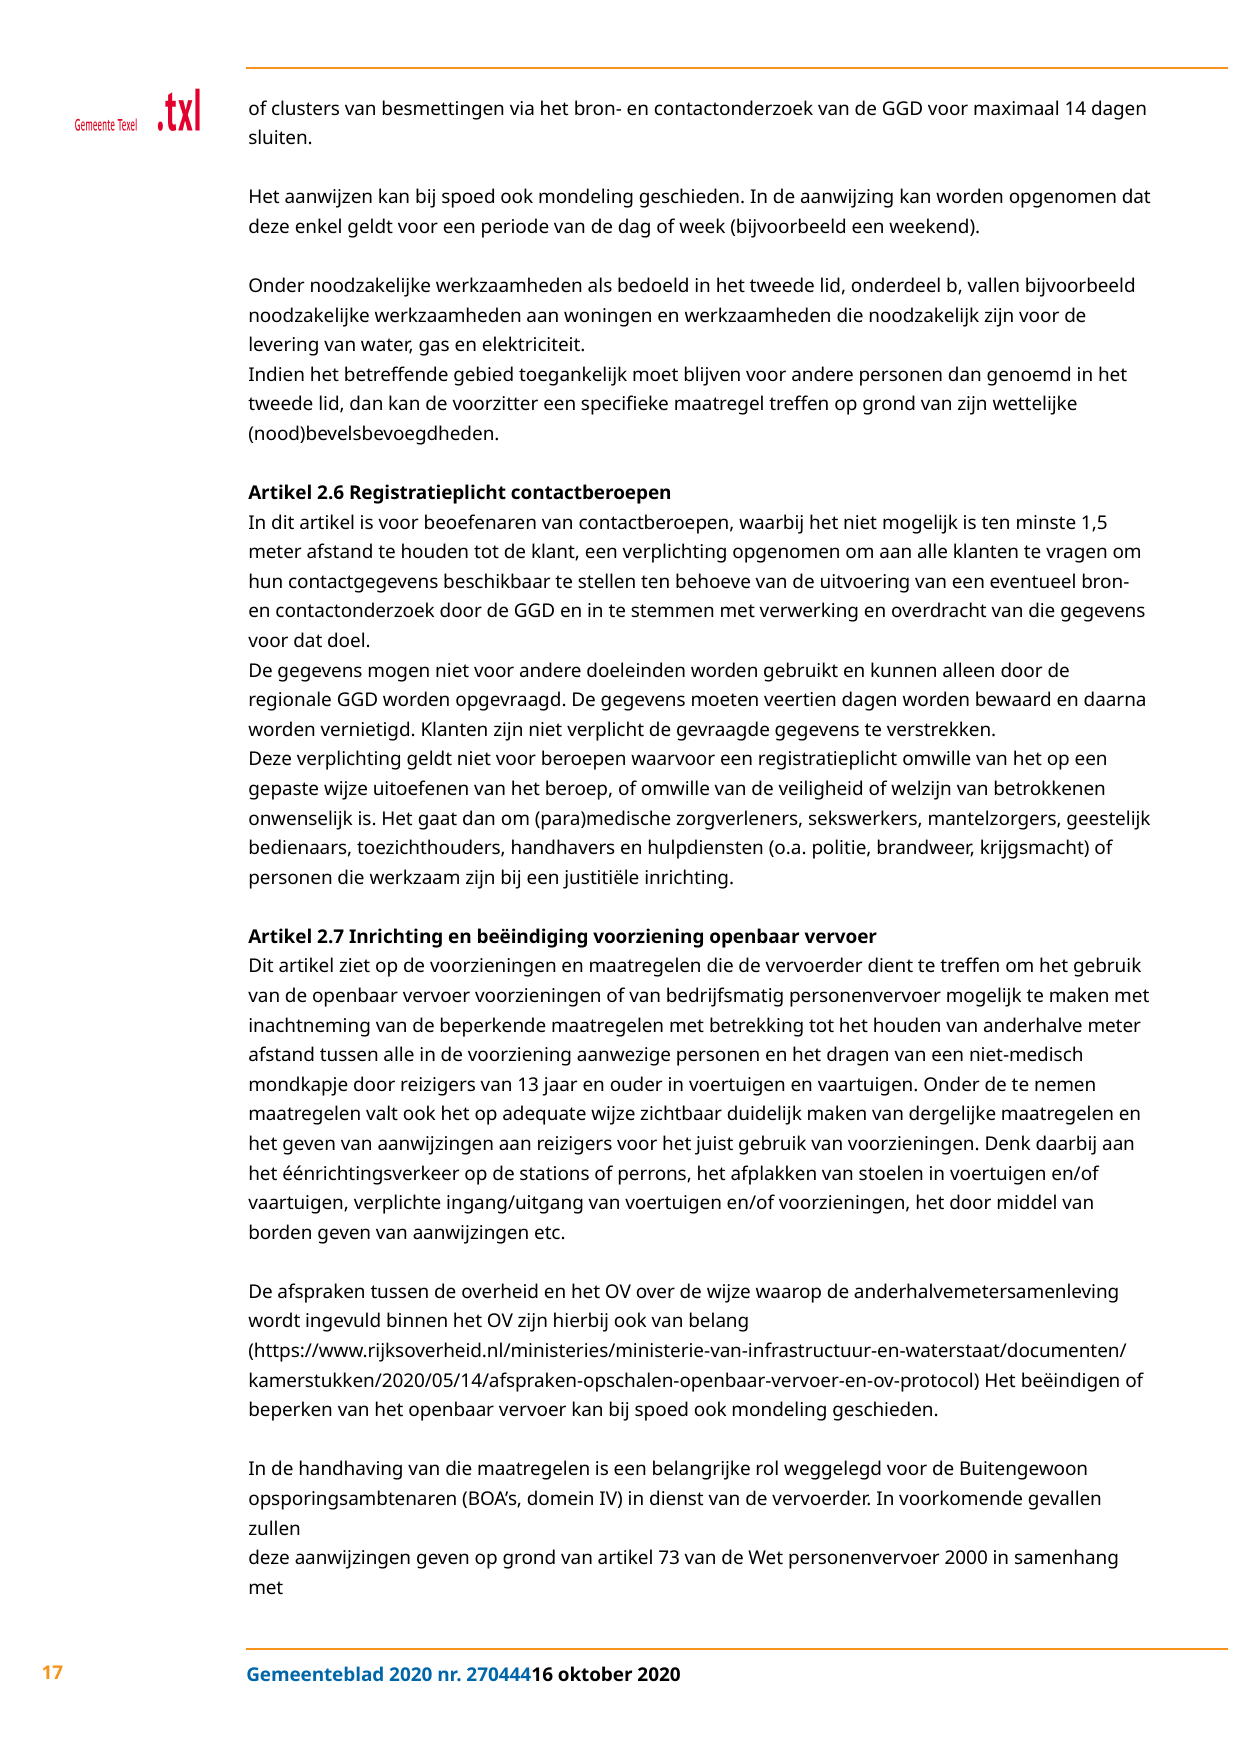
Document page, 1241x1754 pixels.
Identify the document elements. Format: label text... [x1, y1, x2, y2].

text Deze verplichting geldt niet voor beroepen waarvoor een registratieplicht omwille van het op een gepaste wijze uitoefenen van het beroep, of omwille van de veiligheid of welzijn van betrokkenen onwenselijk is. Het gaat dan om (para)medische zorgverleners, sekswerkers, mantelzorgers, geestelijk bedienaars, toezichthouders, handhavers en hulpdiensten (o.a. politie, brandweer, krijgsmacht) of personen die werkzaam zijn bij een justitiële inrichting. [248, 746, 1152, 890]
picture [41, 47, 231, 172]
text Het aanwijzen kan bij spoed ook mondeling geschieden. In de aanwijzing kan worden opgenomen dat deze enkel geldt voor een periode van de dag of week (bijvoorbeeld een weekend). [248, 183, 1152, 239]
text of clusters van besmettingen via het bron- en contactonderzoek van de GGD voor maximaal 14 dagen sluiten. [248, 95, 1152, 150]
text opsporingsambtenaren (BOA’s, domein IV) in dienst van de vervoerder. In voorkomende gevallen zullen [248, 1485, 1152, 1541]
text In de handhaving van die maatregelen is een belangrijke rol weggelegd voor de Buitengewoon [248, 1456, 1152, 1481]
text De afspraken tussen de overheid en het OV over de wijze waarop de anderhalvemetersamenleving wordt ingevuld binnen het OV zijn hierbij ook van belang (https://www.rijksoverheid.nl/ministeries/ministerie-van-infrastructuur-en-waterstaat/documenten/kamerstukken/2020/05/14/afspraken-opschalen-openbaar-vervoer-en-ov-protocol) Het beëindigen of beperken van het openbaar vervoer kan bij spoed ook mondeling geschieden. [248, 1278, 1152, 1422]
text Onder noodzakelijke werkzaamheden als bedoeld in het tweede lid, onderdeel b, vallen bijvoorbeeld noodzakelijke werkzaamheden aan woningen en werkzaamheden die noodzakelijk zijn voor de levering van water, gas en elektriciteit. [248, 272, 1152, 357]
text Indien het betreffende gebied toegankelijk moet blijven voor andere personen dan genoemd in het tweede lid, dan kan de voorzitter een specifieke maatregel treffen op grond van zijn wettelijke (nood)bevelsbevoegdheden. [248, 361, 1152, 446]
text De gegevens mogen niet voor andere doeleinden worden gebruikt en kunnen alleen door de regionale GGD worden opgevraagd. De gegevens moeten veertien dagen worden bewaard en daarna worden vernietigd. Klanten zijn niet verplicht de gevraagde gegevens te verstrekken. [248, 657, 1152, 742]
text In dit artikel is voor beoefenaren van contactberoepen, waarbij het niet mogelijk is ten minste 1,5 meter afstand te houden tot de klant, een verplichting opgenomen om aan alle klanten te vragen om hun contactgegevens beschikbaar te stellen ten behoeve van de uitvoering van een eventueel bron- en contactonderzoek door de GGD en in te stemmen met verwerking en overdracht van die gegevens voor dat doel. [248, 509, 1152, 653]
text Dit artikel ziet op de voorzieningen en maatregelen die de vervoerder dient te treffen om het gebruik van de openbaar vervoer voorzieningen of van bedrijfsmatig personenvervoer mogelijk te maken met inachtneming van de beperkende maatregelen met betrekking tot het houden van anderhalve meter afstand tussen alle in de voorziening aanwezige personen en het dragen van een niet-medisch mondkapje door reizigers van 13 jaar en ouder in voertuigen en vaartuigen. Onder de te nemen maatregelen valt ook het op adequate wijze zichtbaar duidelijk maken van dergelijke maatregelen en het geven van aanwijzingen aan reizigers voor het juist gebruik van voorzieningen. Denk daarbij aan het éénrichtingsverkeer op de stations of perrons, het afplakken van stoelen in voertuigen en/of vaartuigen, verplichte ingang/uitgang van voertuigen en/of voorzieningen, het door middel van borden geven van aanwijzingen etc. [248, 953, 1152, 1245]
text Artikel 2.6 Registratieplicht contactberoepen [248, 479, 1152, 505]
text Artikel 2.7 Inrichting en beëindiging voorziening openbaar vervoer [248, 923, 1152, 949]
text deze aanwijzingen geven op grond van artikel 73 van de Wet personenvervoer 2000 in samenhang met [248, 1544, 1152, 1600]
